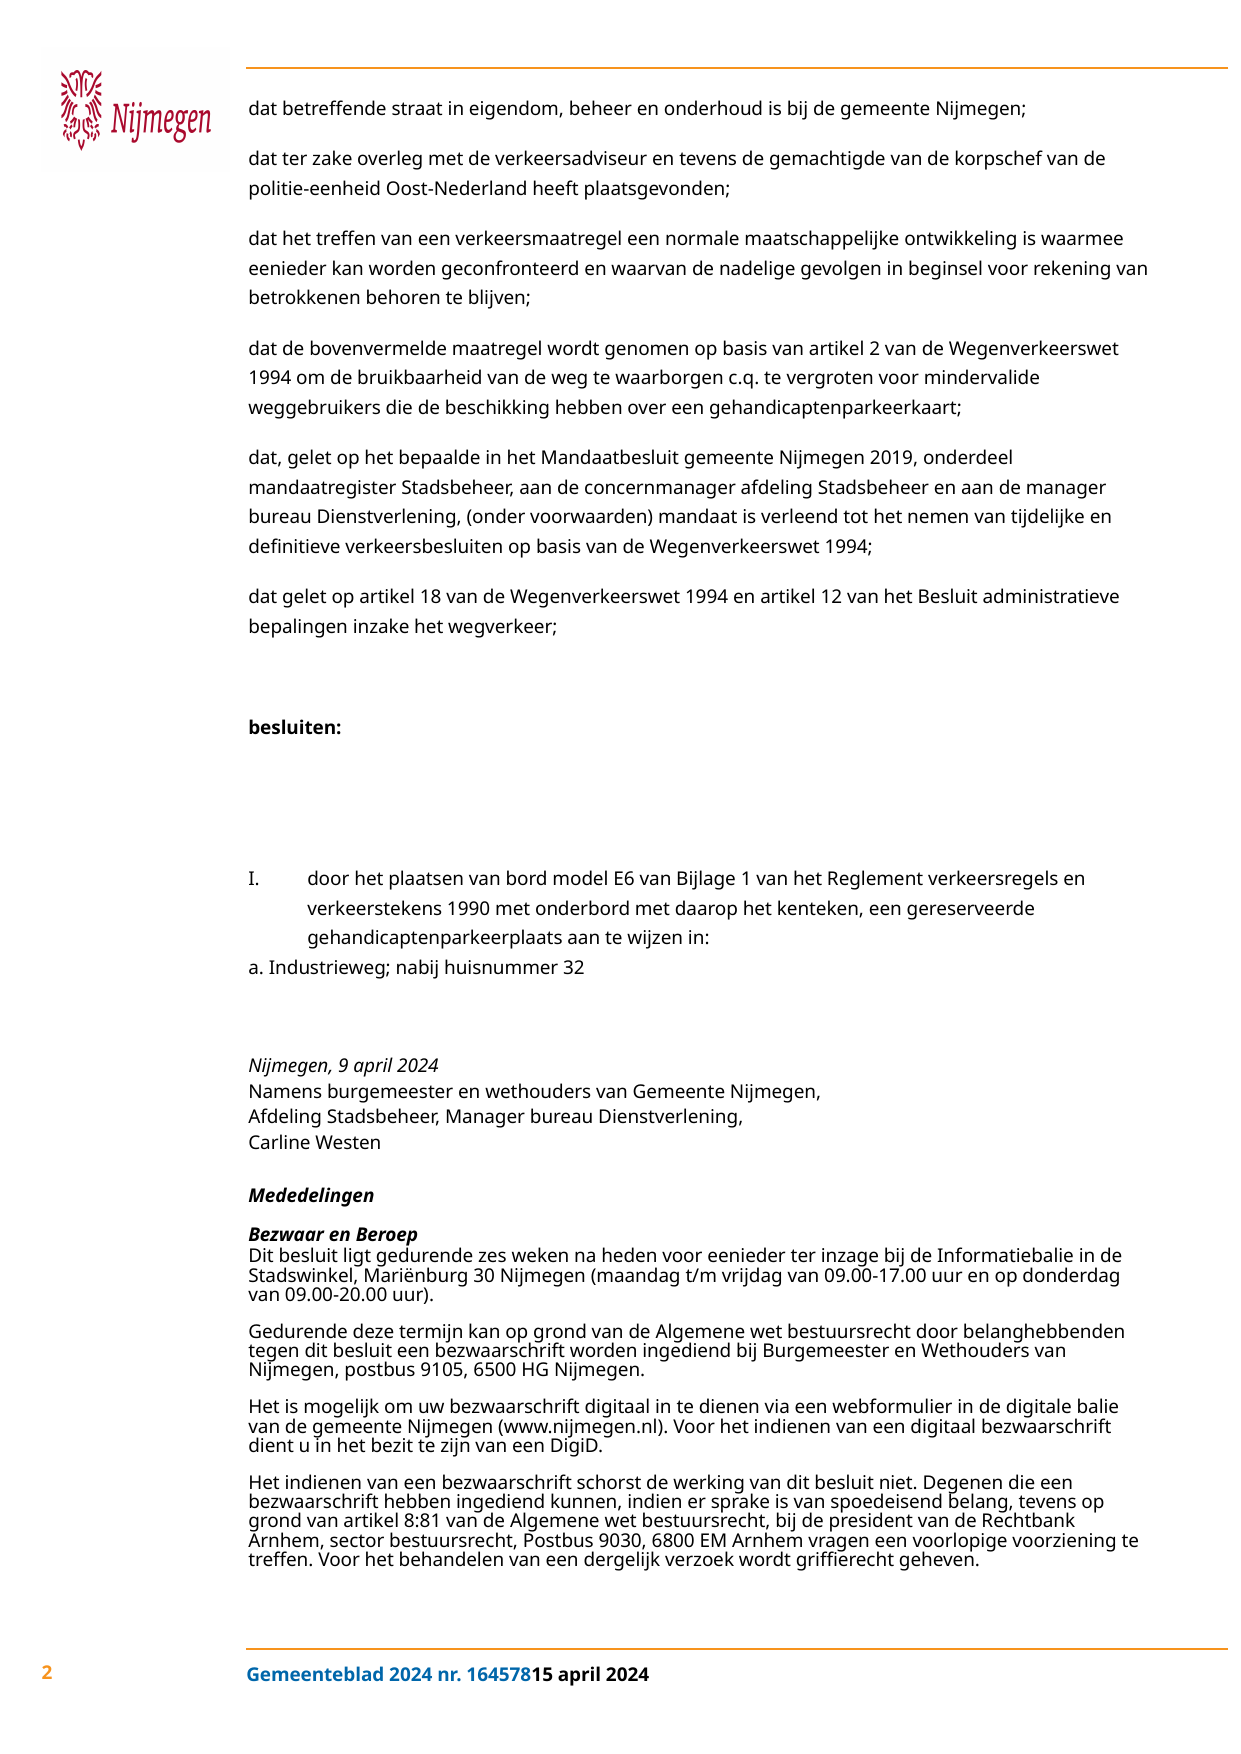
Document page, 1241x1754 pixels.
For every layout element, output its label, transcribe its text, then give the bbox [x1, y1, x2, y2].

text Afdeling Stadsbeheer, Manager bureau Dienstverlening, [248, 1104, 1152, 1129]
text Gedurende deze termijn kan op grond van de Algemene wet bestuursrecht door belanghebbenden tegen dit besluit een bezwaarschrift worden ingediend bij Burgemeester en Wethouders van Nijmegen, postbus 9105, 6500 HG Nijmegen. [248, 1323, 1152, 1381]
text Bezwaar en Beroep [248, 1222, 1152, 1247]
text dat de bovenvermelde maatregel wordt genomen op basis van artikel 2 van de Wegenverkeerswet 1994 om de bruikbaarheid van de weg te waarborgen c.q. te vergroten voor mindervalide weggebruikers die de beschikking hebben over een gehandicaptenparkeerkaart; [248, 335, 1152, 420]
text Mededelingen [248, 1182, 1152, 1208]
text besluiten: [248, 714, 1152, 740]
text dat het treffen van een verkeersmaatregel een normale maatschappelijke ontwikkeling is waarmee eenieder kan worden geconfronteerd en waarvan de nadelige gevolgen in beginsel voor rekening van betrokkenen behoren te blijven; [248, 225, 1152, 310]
text Dit besluit ligt gedurende zes weken na heden voor eenieder ter inzage bij de Informatiebalie in de Stadswinkel, Mariënburg 30 Nijmegen (maandag t/m vrijdag van 09.00-17.00 uur en op donderdag van 09.00-20.00 uur). [248, 1247, 1152, 1305]
list door het plaatsen van bord model E6 van Bijlage 1 van het Reglement verkeersregels en verkeerstekens 1990 met onderbord met daarop het kenteken, een gereserveerde gehandicaptenparkeerplaats aan te wijzen in: [248, 865, 1152, 950]
text dat betreffende straat in eigendom, beheer en onderhoud is bij de gemeente Nijmegen; [248, 95, 1152, 121]
text Namens burgemeester en wethouders van Gemeente Nijmegen, [248, 1078, 1152, 1104]
text dat, gelet op het bepaalde in het Mandaatbesluit gemeente Nijmegen 2019, onderdeel mandaatregister Stadsbeheer, aan de concernmanager afdeling Stadsbeheer en aan de manager bureau Dienstverlening, (onder voorwaarden) mandaat is verleend tot het nemen van tijdelijke en definitieve verkeersbesluiten op basis van de Wegenverkeerswet 1994; [248, 444, 1152, 559]
text a. Industrieweg; nabij huisnummer 32 [248, 954, 1152, 980]
picture [41, 47, 231, 172]
text Het is mogelijk om uw bezwaarschrift digitaal in te dienen via een webformulier in de digitale balie van de gemeente Nijmegen (www.nijmegen.nl). Voor het indienen van een digitaal bezwaarschrift dient u in het bezit te zijn van een DigiD. [248, 1398, 1152, 1456]
text Het indienen van een bezwaarschrift schorst de werking van dit besluit niet. Degenen die een bezwaarschrift hebben ingediend kunnen, indien er sprake is van spoedeisend belang, tevens op grond van artikel 8:81 van de Algemene wet bestuursrecht, bij de president van de Rechtbank Arnhem, sector bestuursrecht, Postbus 9030, 6800 EM Arnhem vragen een voorlopige voorziening te treffen. Voor het behandelen van een dergelijk verzoek wordt griffierecht geheven. [248, 1474, 1152, 1570]
text dat gelet op artikel 18 van de Wegenverkeerswet 1994 en artikel 12 van het Besluit administratieve bepalingen inzake het wegverkeer; [248, 583, 1152, 639]
text Carline Westen [248, 1129, 1152, 1155]
text Nijmegen, 9 april 2024 [248, 1052, 1152, 1078]
text dat ter zake overleg met de verkeersadviseur en tevens de gemachtigde van de korpschef van de politie-eenheid Oost-Nederland heeft plaatsgevonden; [248, 145, 1152, 201]
